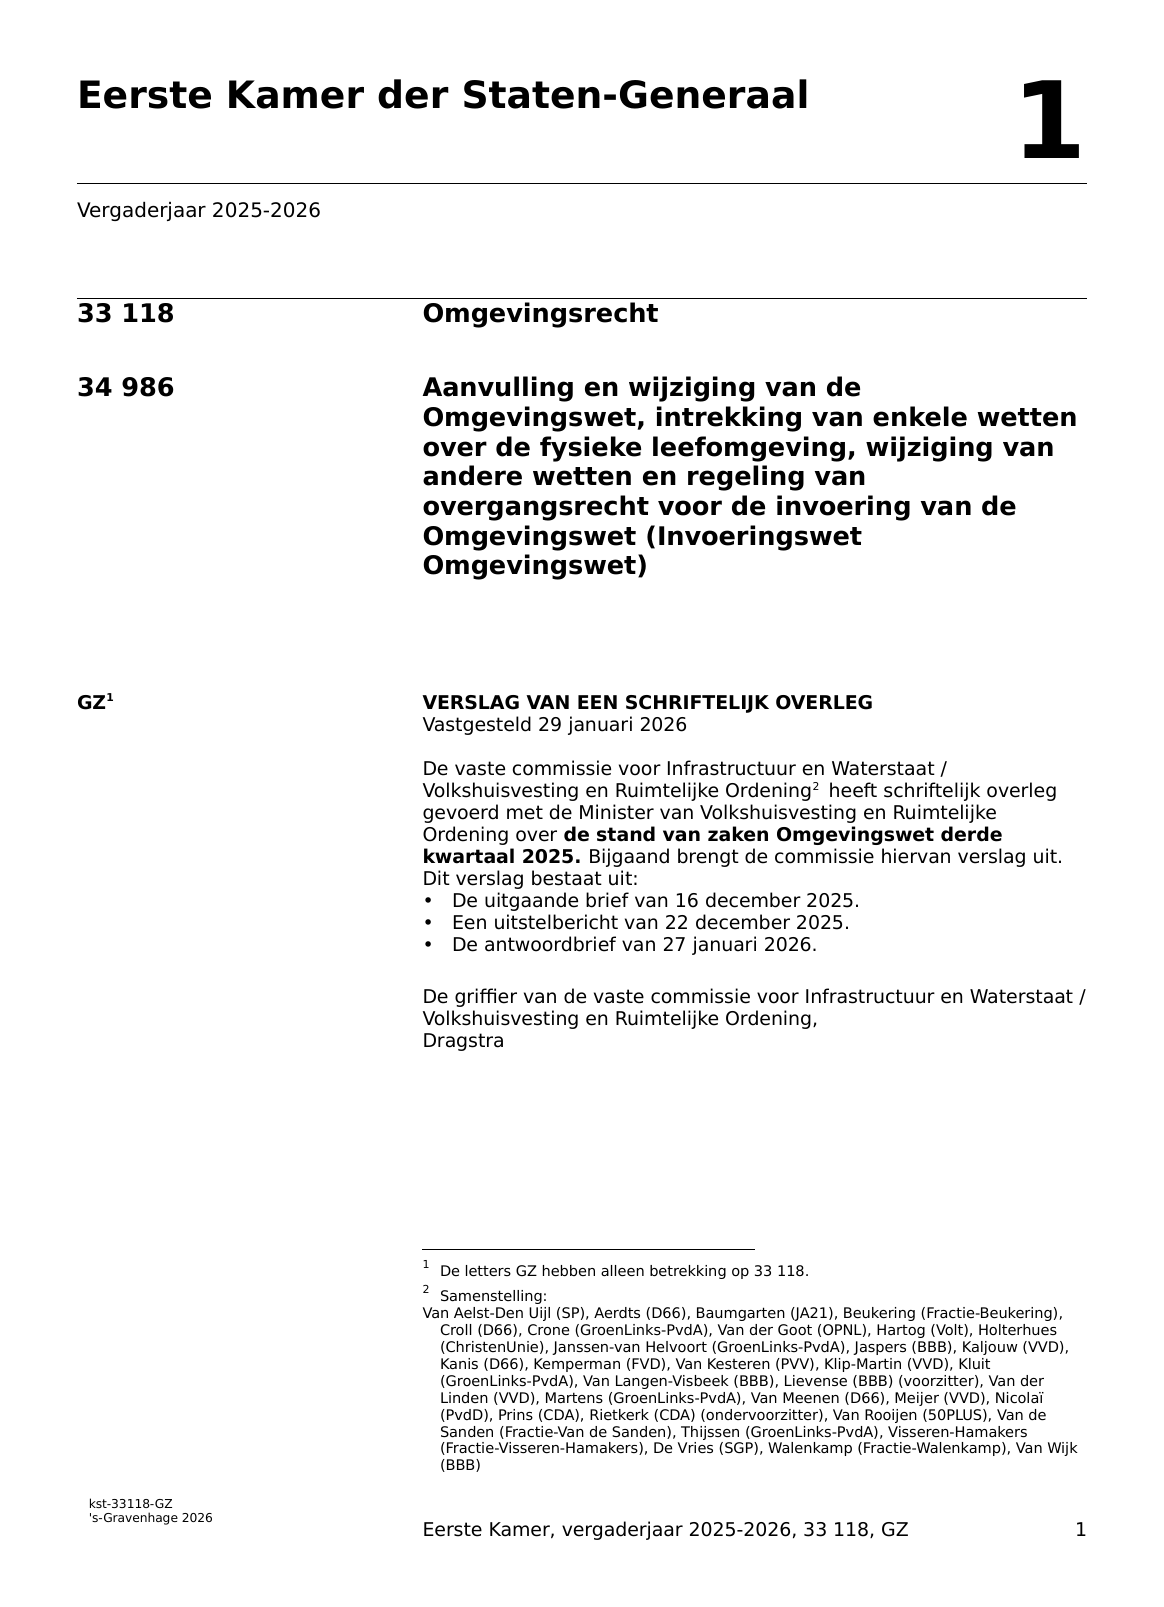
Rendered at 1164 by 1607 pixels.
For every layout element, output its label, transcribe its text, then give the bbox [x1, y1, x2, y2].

text Samenstelling: [422, 1283, 1087, 1306]
text kst-33118-GZ [88, 1497, 323, 1511]
text • De antwoordbrief van 27 januari 2026. [422, 934, 1087, 956]
text Vastgesteld 29 januari 2026 [422, 714, 1087, 736]
text • Een uitstelbericht van 22 december 2025. [422, 912, 1087, 934]
table_cell Vergaderjaar 2025-2026 [77, 184, 1087, 298]
subtitle GZ VERSLAG VAN EEN SCHRIFTELIJK OVERLEG [77, 692, 1087, 714]
table_header Eerste Kamer der Staten-Generaal [77, 59, 886, 183]
text De letters GZ hebben alleen betrekking op 33 118. [422, 1258, 1087, 1281]
text Van Aelst-Den Uijl (SP), Aerdts (D66), Baumgarten (JA21), Beukering (Fractie-Beukering), Croll (D66), Crone (GroenLinks-PvdA), Van der Goot (OPNL), Hartog (Volt), Holterhues (ChristenUnie), Janssen-van Helvoort (GroenLinks-PvdA), Jaspers (BBB), Kaljouw (VVD), Kanis (D66), Kemperman (FVD), Van Kesteren (PVV), Klip-Martin (VVD), Kluit (GroenLinks-PvdA), Van Langen-Visbeek (BBB), Lievense (BBB) (voorzitter), Van der Linden (VVD), Martens (GroenLinks-PvdA), Van Meenen (D66), Meijer (VVD), Nicolaï (PvdD), Prins (CDA), Rietkerk (CDA) (ondervoorzitter), Van Rooijen (50PLUS), Van de Sanden (Fractie-Van de Sanden), Thijssen (GroenLinks-PvdA), Visseren-Hamakers (Fractie-Visseren-Hamakers), De Vries (SGP), Walenkamp (Fractie-Walenkamp), Van Wijk (BBB) [422, 1306, 1087, 1474]
text De griffier van de vaste commissie voor Infrastructuur en Waterstaat / Volkshuisvesting en Ruimtelijke Ordening, Dragstra [422, 986, 1087, 1052]
text 's-Gravenhage 2026 [88, 1511, 323, 1525]
text • De uitgaande brief van 16 december 2025. [422, 890, 1087, 912]
text De vaste commissie voor Infrastructuur en Waterstaat / Volkshuisvesting en Ruimtelijke Ordening heeft schriftelijk overleg gevoerd met de Minister van Volkshuisvesting en Ruimtelijke Ordening over de stand van zaken Omgevingswet derde kwartaal 2025. Bijgaand brengt de commissie hiervan verslag uit. Dit verslag bestaat uit: [422, 758, 1087, 890]
subtitle 33 118 Omgevingsrecht [77, 299, 1087, 329]
subtitle 34 986 Aanvulling en wijziging van de Omgevingswet, intrekking van enkele wetten over de fysieke leefomgeving, wijziging van andere wetten en regeling van overgangsrecht voor de invoering van de Omgevingswet (Invoeringswet Omgevingswet) [77, 373, 1087, 581]
table_header 1 [886, 59, 1087, 183]
